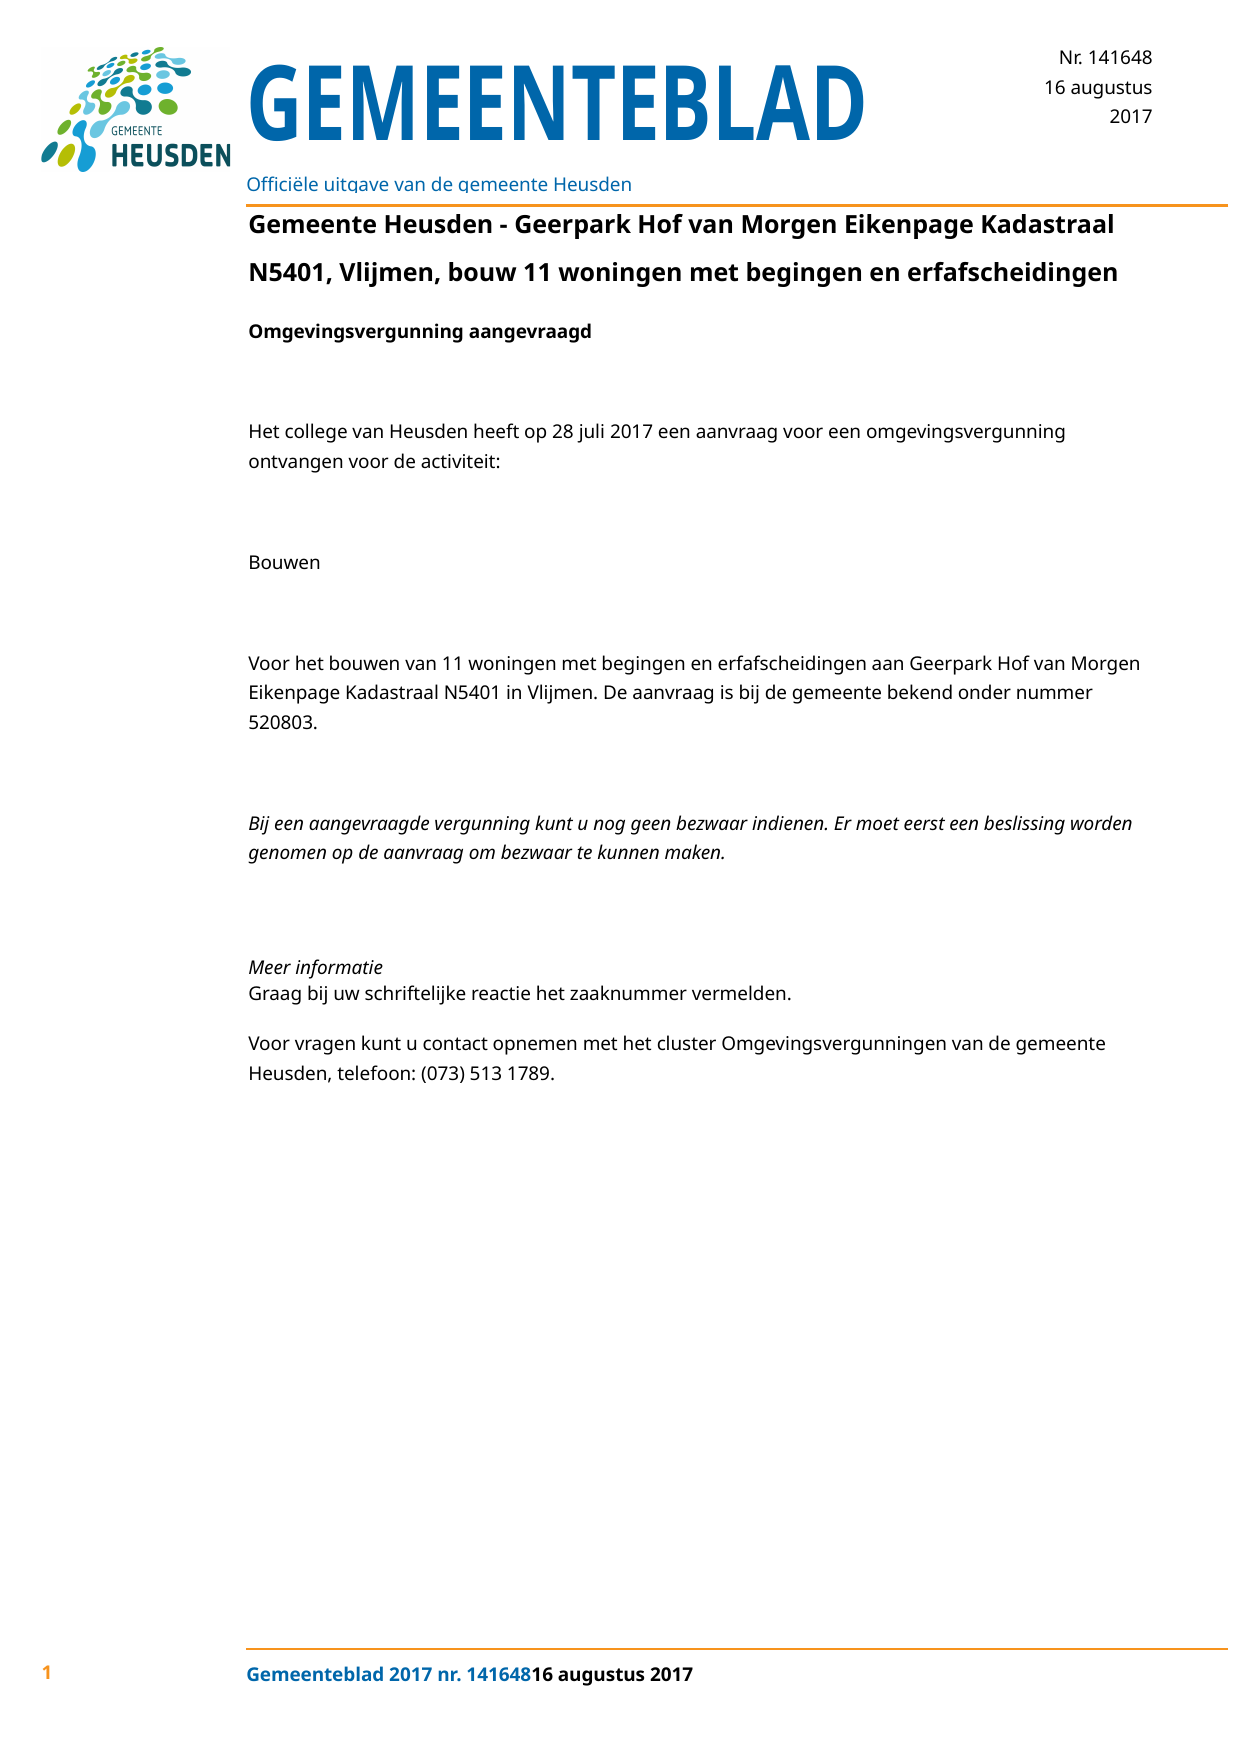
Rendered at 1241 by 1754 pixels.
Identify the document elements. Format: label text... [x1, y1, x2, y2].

text Omgevingsvergunning aangevraagd [248, 318, 1152, 344]
picture [41, 47, 231, 172]
text Graag bij uw schriftelijke reactie het zaaknummer vermelden. [248, 980, 1152, 1005]
text Bij een aangevraagde vergunning kunt u nog geen bezwaar indienen. Er moet eerst een beslissing worden genomen op de aanvraag om bezwaar te kunnen maken. [248, 810, 1152, 865]
text Voor het bouwen van 11 woningen met begingen en erfafscheidingen aan Geerpark Hof van Morgen Eikenpage Kadastraal N5401 in Vlijmen. De aanvraag is bij de gemeente bekend onder nummer 520803. [248, 650, 1152, 735]
text Gemeente Heusden - Geerpark Hof van Morgen Eikenpage Kadastraal N5401, Vlijmen, bouw 11 woningen met begingen en erfafscheidingen [248, 207, 1152, 288]
text Voor vragen kunt u contact opnemen met het cluster Omgevingsvergunningen van de gemeente Heusden, telefoon: (073) 513 1789. [248, 1030, 1152, 1085]
text Meer informatie [248, 954, 1152, 980]
text Bouwen [248, 549, 1152, 575]
text Het college van Heusden heeft op 28 juli 2017 een aanvraag voor een omgevingsvergunning ontvangen voor de activiteit: [248, 419, 1152, 474]
